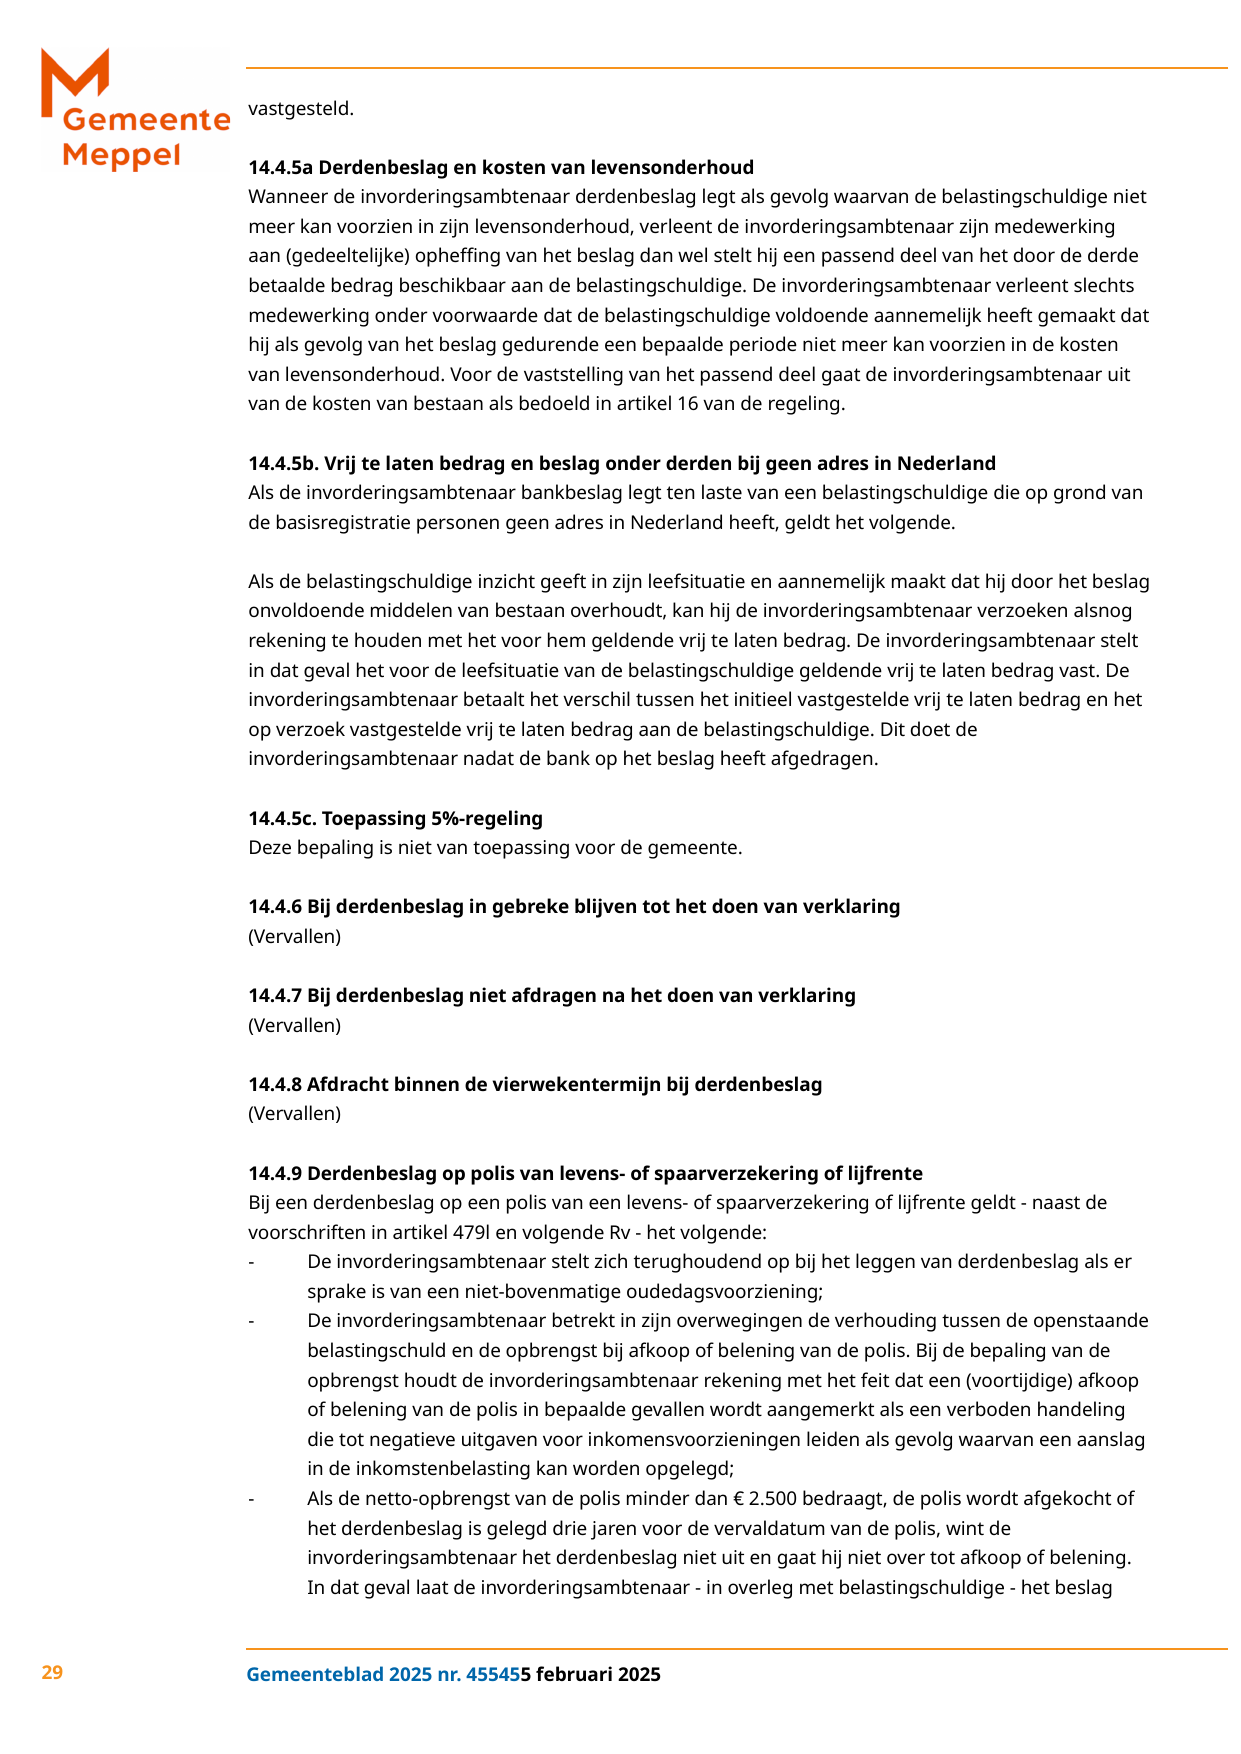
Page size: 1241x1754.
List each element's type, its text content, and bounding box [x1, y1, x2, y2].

text (Vervallen) [248, 1012, 1152, 1038]
text Als de invorderingsambtenaar bankbeslag legt ten laste van een belastingschuldige die op grond van de basisregistratie personen geen adres in Nederland heeft, geldt het volgende. [248, 479, 1152, 535]
text 14.4.5b. Vrij te laten bedrag en beslag onder derden bij geen adres in Nederland [248, 450, 1152, 476]
text Als de belastingschuldige inzicht geeft in zijn leefsituatie en aannemelijk maakt dat hij door het beslag onvoldoende middelen van bestaan overhoudt, kan hij de invorderingsambtenaar verzoeken alsnog rekening te houden met het voor hem geldende vrij te laten bedrag. De invorderingsambtenaar stelt in dat geval het voor de leefsituatie van de belastingschuldige geldende vrij te laten bedrag vast. De invorderingsambtenaar betaalt het verschil tussen het initieel vastgestelde vrij te laten bedrag en het op verzoek vastgestelde vrij te laten bedrag aan de belastingschuldige. Dit doet de invorderingsambtenaar nadat de bank op het beslag heeft afgedragen. [248, 568, 1152, 771]
text Deze bepaling is niet van toepassing voor de gemeente. [248, 834, 1152, 860]
text vastgesteld. [248, 95, 1152, 121]
text 14.4.8 Afdracht binnen de vierwekentermijn bij derdenbeslag [248, 1071, 1152, 1097]
text 14.4.6 Bij derdenbeslag in gebreke blijven tot het doen van verklaring [248, 893, 1152, 919]
text 14.4.7 Bij derdenbeslag niet afdragen na het doen van verklaring [248, 982, 1152, 1008]
list Als de netto-opbrengst van de polis minder dan € 2.500 bedraagt, de polis wordt afgekocht of het derdenbeslag is gelegd drie jaren voor de vervaldatum van de polis, wint de invorderingsambtenaar het derdenbeslag niet uit en gaat hij niet over tot afkoop of belening. In dat geval laat de invorderingsambtenaar - in overleg met belastingschuldige - het beslag [248, 1485, 1152, 1600]
text Wanneer de invorderingsambtenaar derdenbeslag legt als gevolg waarvan de belastingschuldige niet meer kan voorzien in zijn levensonderhoud, verleent de invorderingsambtenaar zijn medewerking aan (gedeeltelijke) opheffing van het beslag dan wel stelt hij een passend deel van het door de derde betaalde bedrag beschikbaar aan de belastingschuldige. De invorderingsambtenaar verleent slechts medewerking onder voorwaarde dat de belastingschuldige voldoende aannemelijk heeft gemaakt dat hij als gevolg van het beslag gedurende een bepaalde periode niet meer kan voorzien in de kosten van levensonderhoud. Voor de vaststelling van het passend deel gaat de invorderingsambtenaar uit van de kosten van bestaan als bedoeld in artikel 16 van de regeling. [248, 183, 1152, 416]
text 14.4.5c. Toepassing 5%-regeling [248, 805, 1152, 831]
picture [41, 47, 231, 172]
text 14.4.5a Derdenbeslag en kosten van levensonderhoud [248, 154, 1152, 180]
text (Vervallen) [248, 923, 1152, 949]
list De invorderingsambtenaar betrekt in zijn overwegingen de verhouding tussen de openstaande belastingschuld en de opbrengst bij afkoop of belening van de polis. Bij de bepaling van de opbrengst houdt de invorderingsambtenaar rekening met het feit dat een (voortijdige) afkoop of belening van de polis in bepaalde gevallen wordt aangemerkt als een verboden handeling die tot negatieve uitgaven voor inkomensvoorzieningen leiden als gevolg waarvan een aanslag in de inkomstenbelasting kan worden opgelegd; [248, 1308, 1152, 1481]
text 14.4.9 Derdenbeslag op polis van levens- of spaarverzekering of lijfrente [248, 1160, 1152, 1186]
list De invorderingsambtenaar stelt zich terughoudend op bij het leggen van derdenbeslag als er sprake is van een niet-bovenmatige oudedagsvoorziening; [248, 1248, 1152, 1304]
text Bij een derdenbeslag op een polis van een levens- of spaarverzekering of lijfrente geldt - naast de voorschriften in artikel 479l en volgende Rv - het volgende: [248, 1189, 1152, 1245]
text (Vervallen) [248, 1101, 1152, 1126]
